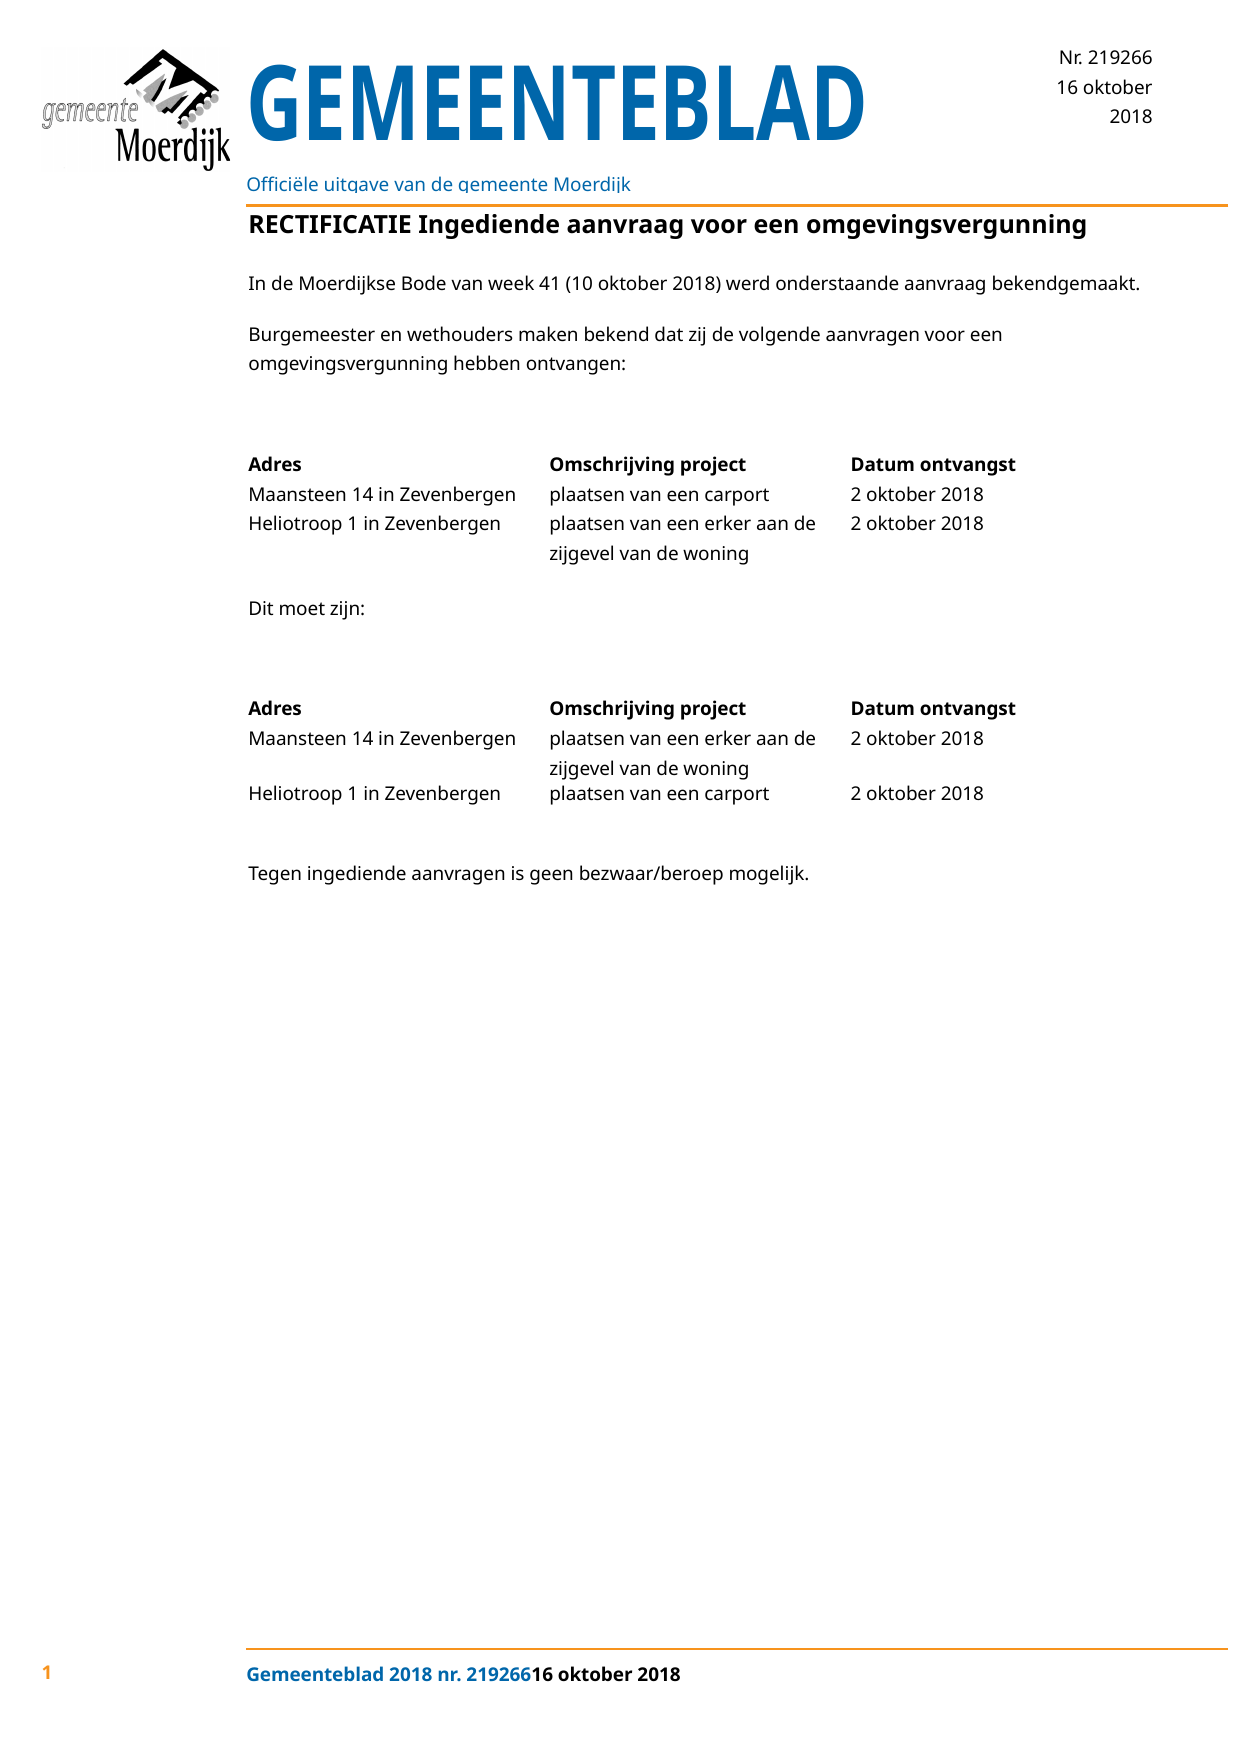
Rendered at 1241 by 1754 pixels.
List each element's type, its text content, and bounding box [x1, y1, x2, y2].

table_cell plaatsen van een carport [549, 781, 850, 806]
table_header Omschrijving project plaatsen van een erker aan de zijgevel van de woning [549, 696, 850, 781]
text In de Moerdijkse Bode van week 41 (10 oktober 2018) werd onderstaande aanvraag bekendgemaakt. [248, 270, 1152, 296]
table_cell [549, 566, 850, 591]
table_header Adres Maansteen 14 in Zevenbergen [248, 696, 549, 781]
text Burgemeester en wethouders maken bekend dat zij de volgende aanvragen voor een omgevingsvergunning hebben ontvangen: [248, 321, 1152, 376]
text Dit moet zijn: [248, 595, 1152, 620]
table_cell [850, 566, 1152, 591]
table_header Datum ontvangst 2 oktober 2018 [850, 696, 1152, 781]
text RECTIFICATIE Ingediende aanvraag voor een omgevingsvergunning [248, 207, 1152, 241]
table_cell Heliotroop 1 in Zevenbergen [248, 781, 549, 806]
table_cell 2 oktober 2018 [850, 781, 1152, 806]
table_header Omschrijving project plaatsen van een carport plaatsen van een erker aan de zijgevel van de woning [549, 451, 850, 566]
picture [41, 47, 231, 172]
table_header Adres Maansteen 14 in Zevenbergen Heliotroop 1 in Zevenbergen [248, 451, 549, 566]
table_cell [248, 566, 549, 591]
text Tegen ingediende aanvragen is geen bezwaar/beroep mogelijk. [248, 860, 1152, 886]
table_header Datum ontvangst 2 oktober 2018 2 oktober 2018 [850, 451, 1152, 566]
